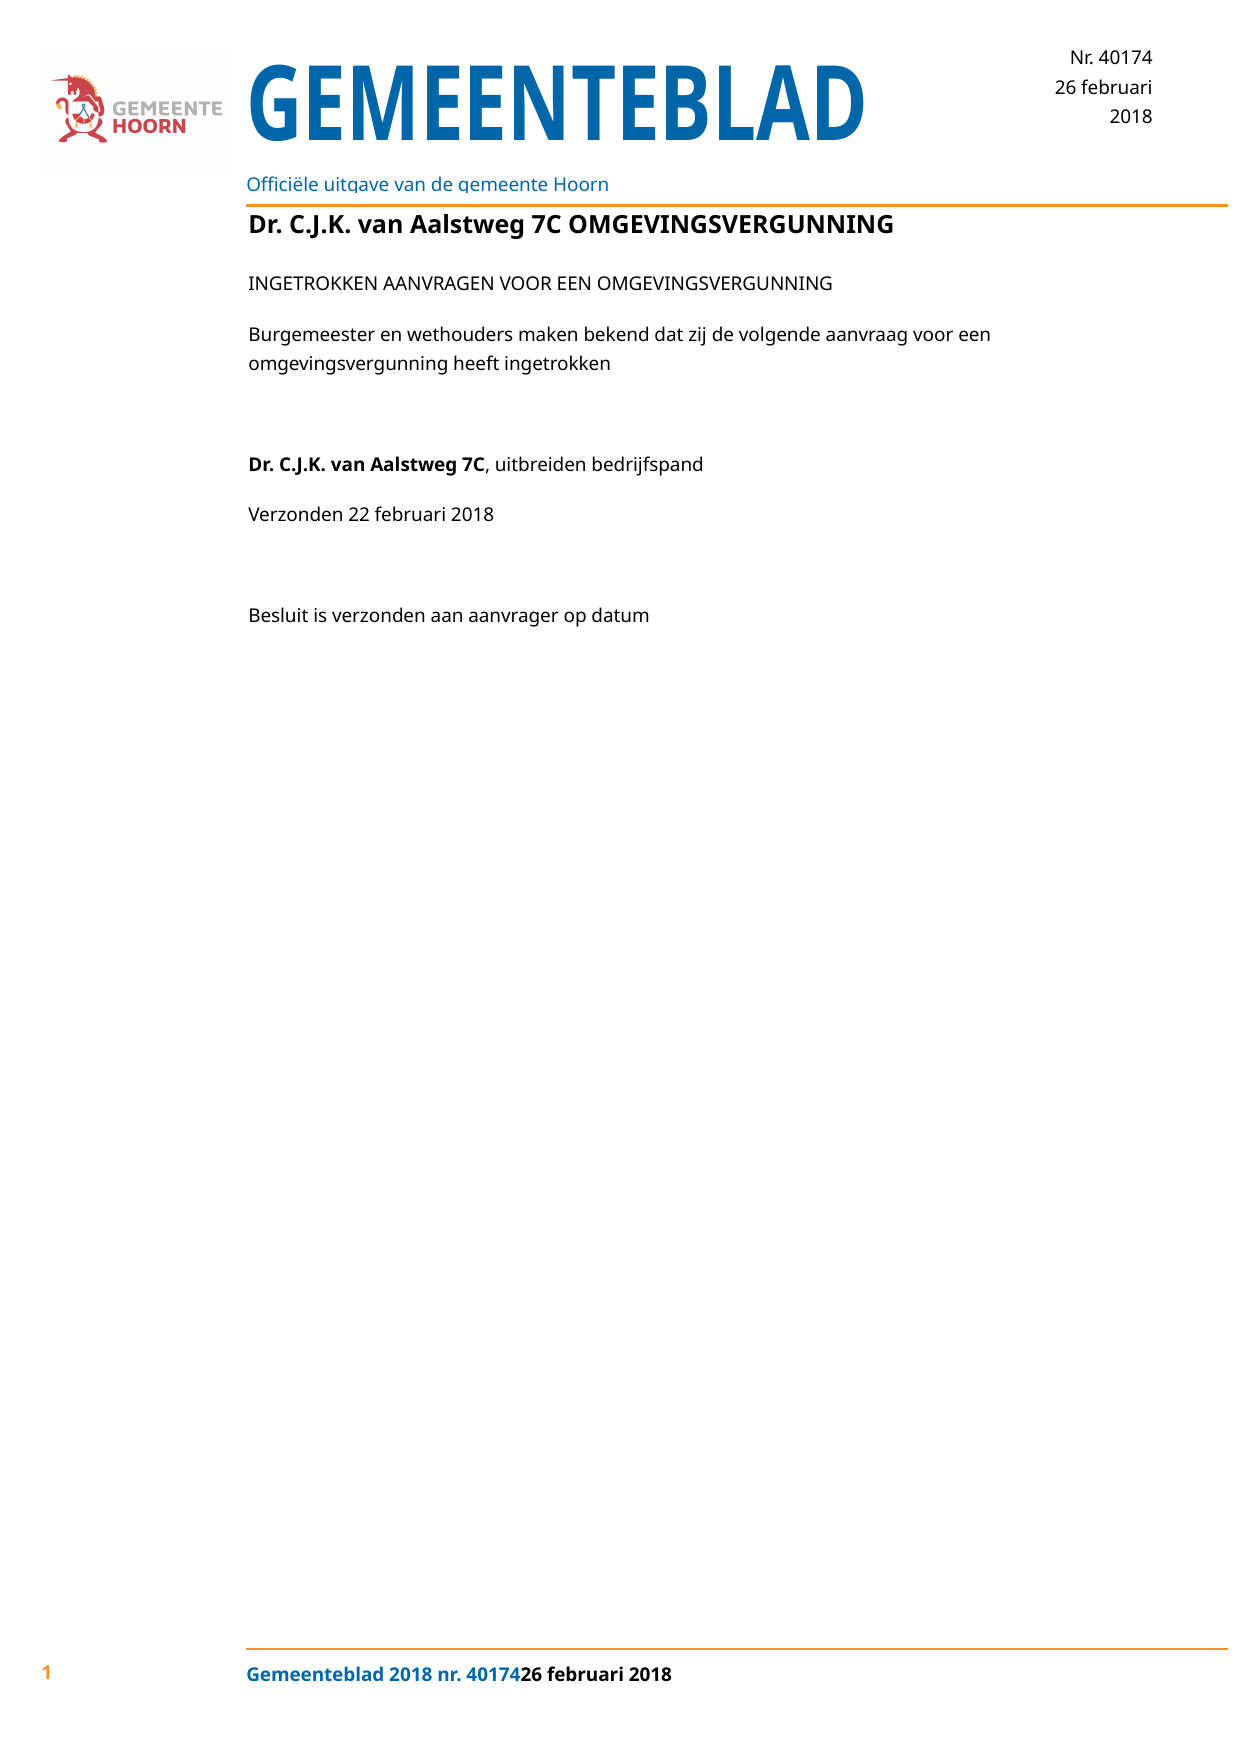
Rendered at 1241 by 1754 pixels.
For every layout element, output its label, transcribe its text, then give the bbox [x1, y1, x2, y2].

text INGETROKKEN AANVRAGEN VOOR EEN OMGEVINGSVERGUNNING [248, 270, 1152, 296]
text Verzonden 22 februari 2018 [248, 502, 1152, 527]
text Besluit is verzonden aan aanvrager op datum [248, 602, 1152, 628]
text Burgemeester en wethouders maken bekend dat zij de volgende aanvraag voor een omgevingsvergunning heeft ingetrokken [248, 321, 1152, 376]
picture [41, 47, 231, 172]
text Dr. C.J.K. van Aalstweg 7C, uitbreiden bedrijfspand [248, 451, 1152, 477]
text Dr. C.J.K. van Aalstweg 7C OMGEVINGSVERGUNNING [248, 207, 1152, 241]
